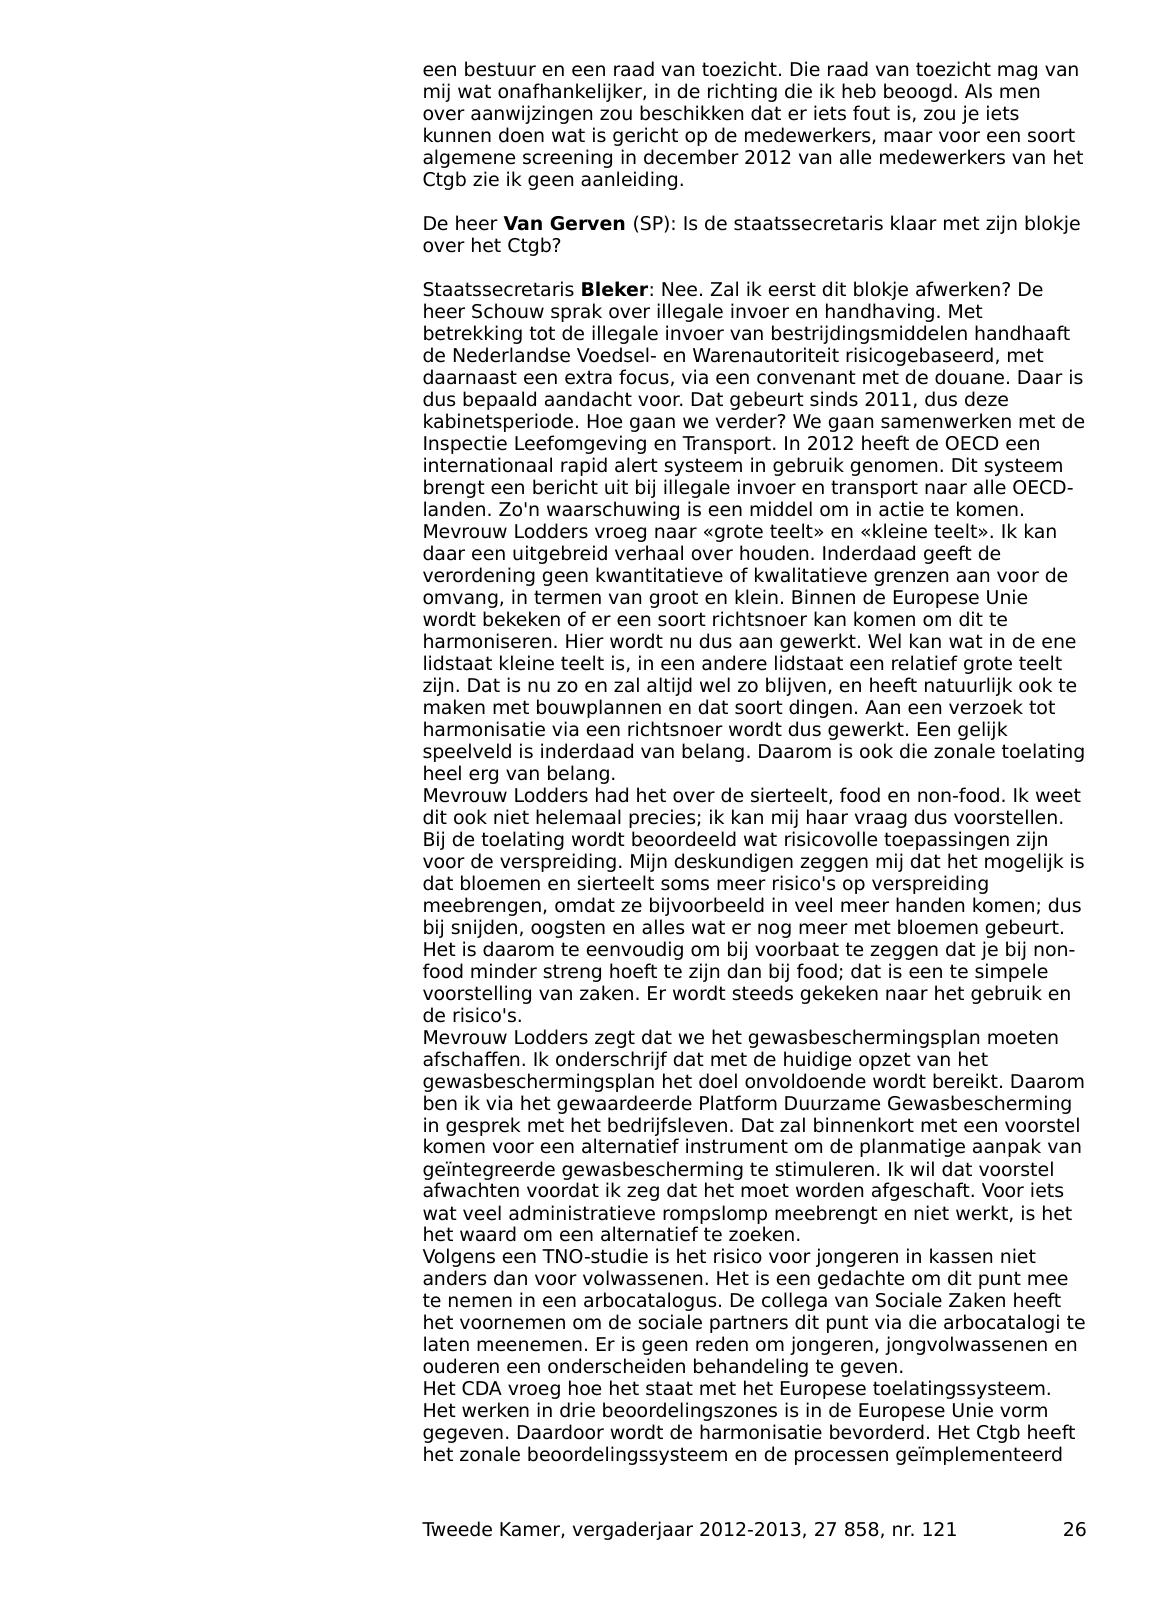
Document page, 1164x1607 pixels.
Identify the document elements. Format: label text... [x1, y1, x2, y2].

text Volgens een TNO-studie is het risico voor jongeren in kassen niet anders dan voor volwassenen. Het is een gedachte om dit punt mee te nemen in een arbocatalogus. De collega van Sociale Zaken heeft het voornemen om de sociale partners dit punt via die arbocatalogi te laten meenemen. Er is geen reden om jongeren, jongvolwassenen en ouderen een onderscheiden behandeling te geven. [422, 1246, 1087, 1378]
text De heer Van Gerven (SP): Is de staatssecretaris klaar met zijn blokje over het Ctgb? [422, 213, 1087, 257]
text Mevrouw Lodders had het over de sierteelt, food en non-food. Ik weet dit ook niet helemaal precies; ik kan mij haar vraag dus voorstellen. Bij de toelating wordt beoordeeld wat risicovolle toepassingen zijn voor de verspreiding. Mijn deskundigen zeggen mij dat het mogelijk is dat bloemen en sierteelt soms meer risico's op verspreiding meebrengen, omdat ze bijvoorbeeld in veel meer handen komen; dus bij snijden, oogsten en alles wat er nog meer met bloemen gebeurt. Het is daarom te eenvoudig om bij voorbaat te zeggen dat je bij non-food minder streng hoeft te zijn dan bij food; dat is een te simpele voorstelling van zaken. Er wordt steeds gekeken naar het gebruik en de risico's. [422, 785, 1087, 1027]
text Staatssecretaris Bleker: Nee. Zal ik eerst dit blokje afwerken? De heer Schouw sprak over illegale invoer en handhaving. Met betrekking tot de illegale invoer van bestrijdingsmiddelen handhaaft de Nederlandse Voedsel- en Warenautoriteit risicogebaseerd, met daarnaast een extra focus, via een convenant met de douane. Daar is dus bepaald aandacht voor. Dat gebeurt sinds 2011, dus deze kabinetsperiode. Hoe gaan we verder? We gaan samenwerken met de Inspectie Leefomgeving en Transport. In 2012 heeft de OECD een internationaal rapid alert systeem in gebruik genomen. Dit systeem brengt een bericht uit bij illegale invoer en transport naar alle OECD-landen. Zo'n waarschuwing is een middel om in actie te komen. [422, 279, 1087, 521]
text Het CDA vroeg hoe het staat met het Europese toelatingssysteem. Het werken in drie beoordelingszones is in de Europese Unie vorm gegeven. Daardoor wordt de harmonisatie bevorderd. Het Ctgb heeft het zonale beoordelingssysteem en de processen geïmplementeerd [422, 1378, 1087, 1466]
text Mevrouw Lodders zegt dat we het gewasbeschermingsplan moeten afschaffen. Ik onderschrijf dat met de huidige opzet van het gewasbeschermingsplan het doel onvoldoende wordt bereikt. Daarom ben ik via het gewaardeerde Platform Duurzame Gewasbescherming in gesprek met het bedrijfsleven. Dat zal binnenkort met een voorstel komen voor een alternatief instrument om de planmatige aanpak van geïntegreerde gewasbescherming te stimuleren. Ik wil dat voorstel afwachten voordat ik zeg dat het moet worden afgeschaft. Voor iets wat veel administratieve rompslomp meebrengt en niet werkt, is het het waard om een alternatief te zoeken. [422, 1027, 1087, 1246]
text een bestuur en een raad van toezicht. Die raad van toezicht mag van mij wat onafhankelijker, in de richting die ik heb beoogd. Als men over aanwijzingen zou beschikken dat er iets fout is, zou je iets kunnen doen wat is gericht op de medewerkers, maar voor een soort algemene screening in december 2012 van alle medewerkers van het Ctgb zie ik geen aanleiding. [422, 59, 1087, 191]
text Mevrouw Lodders vroeg naar «grote teelt» en «kleine teelt». Ik kan daar een uitgebreid verhaal over houden. Inderdaad geeft de verordening geen kwantitatieve of kwalitatieve grenzen aan voor de omvang, in termen van groot en klein. Binnen de Europese Unie wordt bekeken of er een soort richtsnoer kan komen om dit te harmoniseren. Hier wordt nu dus aan gewerkt. Wel kan wat in de ene lidstaat kleine teelt is, in een andere lidstaat een relatief grote teelt zijn. Dat is nu zo en zal altijd wel zo blijven, en heeft natuurlijk ook te maken met bouwplannen en dat soort dingen. Aan een verzoek tot harmonisatie via een richtsnoer wordt dus gewerkt. Een gelijk speelveld is inderdaad van belang. Daarom is ook die zonale toelating heel erg van belang. [422, 521, 1087, 785]
